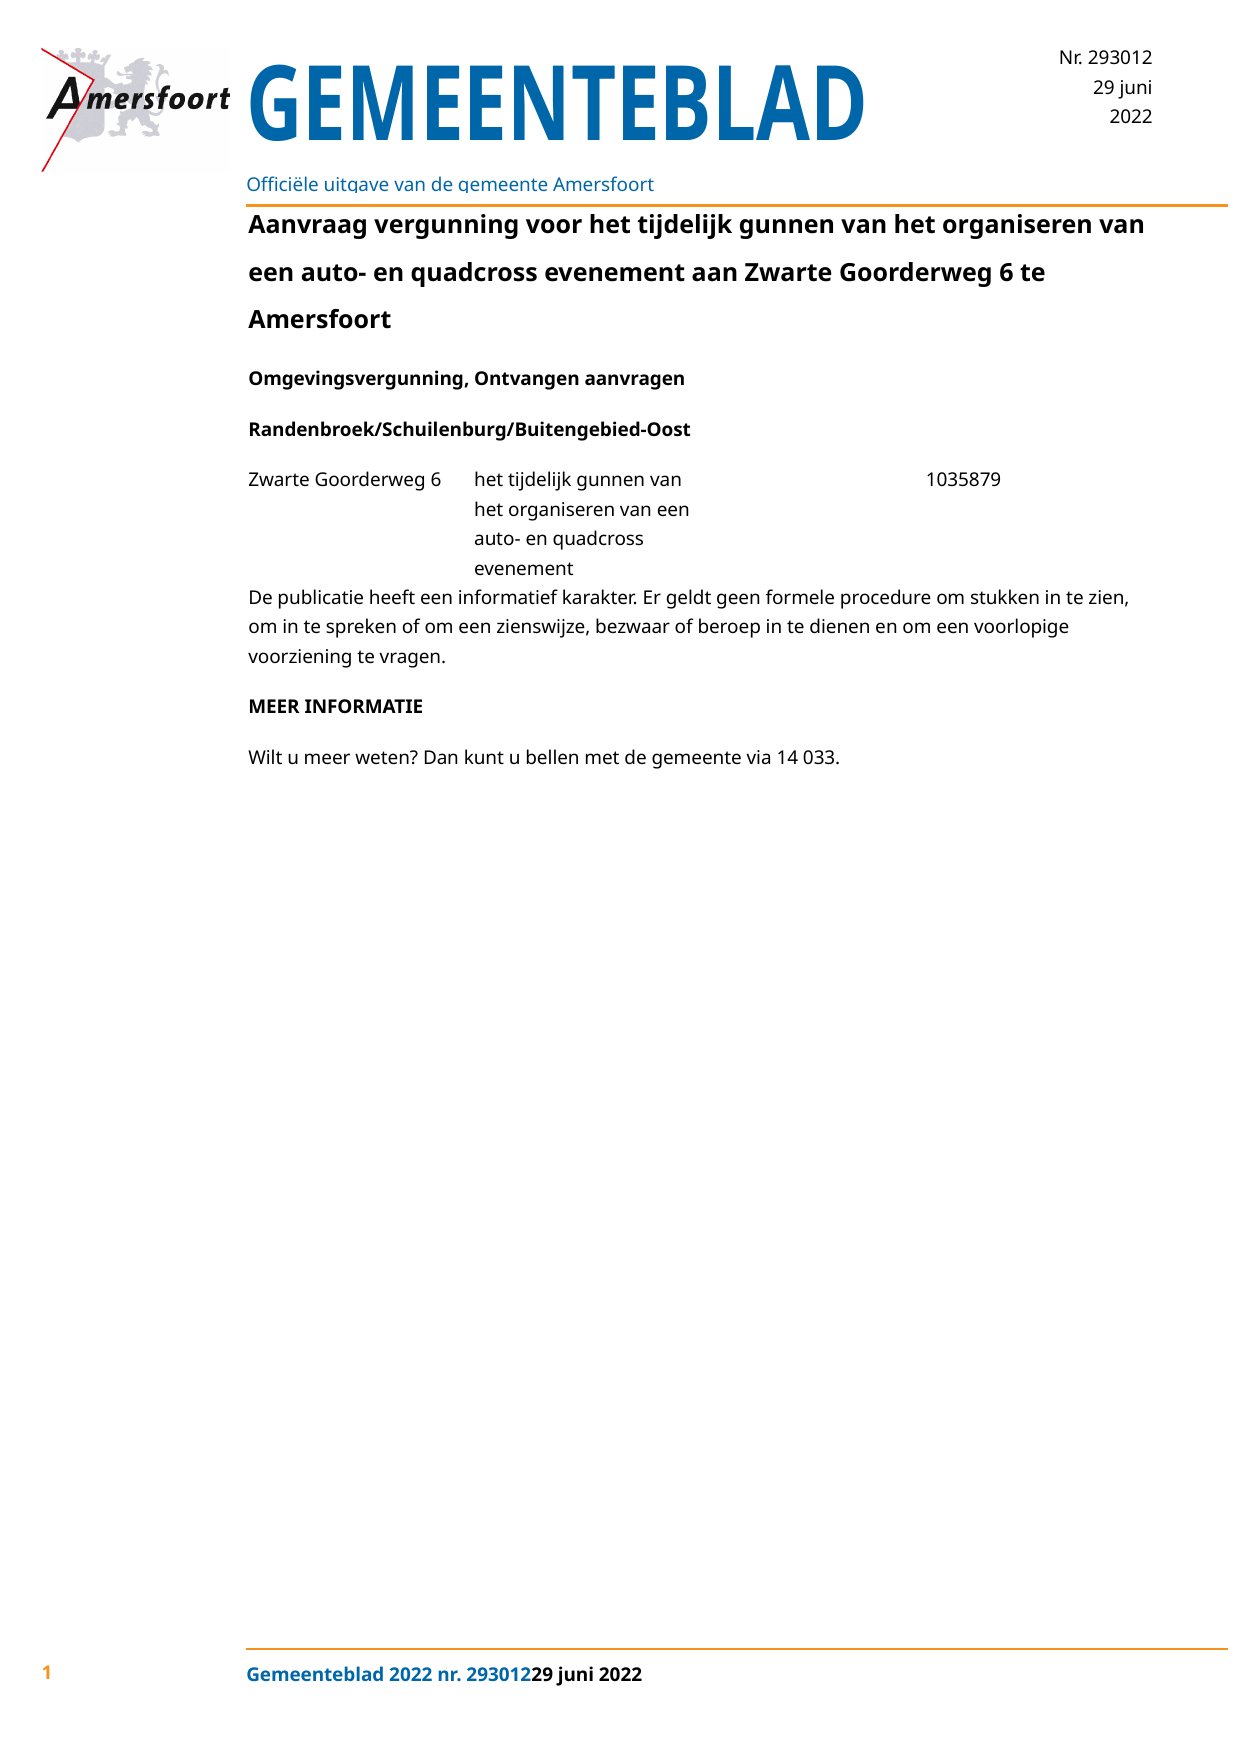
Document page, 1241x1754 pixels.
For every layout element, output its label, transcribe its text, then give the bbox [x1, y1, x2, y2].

picture [41, 47, 231, 172]
table_header 1035879 [926, 466, 1152, 581]
text Randenbroek/Schuilenburg/Buitengebied-Oost [248, 416, 1152, 442]
text MEER INFORMATIE [248, 694, 1152, 719]
text Omgevingsvergunning, Ontvangen aanvragen [248, 366, 1152, 391]
table_header Zwarte Goorderweg 6 [248, 466, 474, 581]
text Wilt u meer weten? Dan kunt u bellen met de gemeente via 14 033. [248, 744, 1152, 770]
text De publicatie heeft een informatief karakter. Er geldt geen formele procedure om stukken in te zien, om in te spreken of om een zienswijze, bezwaar of beroep in te dienen en om een voorlopige voorziening te vragen. [248, 584, 1152, 669]
table_header [700, 466, 926, 581]
table_header het tijdelijk gunnen van het organiseren van een auto- en quadcross evenement [474, 466, 700, 581]
text Aanvraag vergunning voor het tijdelijk gunnen van het organiseren van een auto- en quadcross evenement aan Zwarte Goorderweg 6 te Amersfoort [248, 207, 1152, 336]
